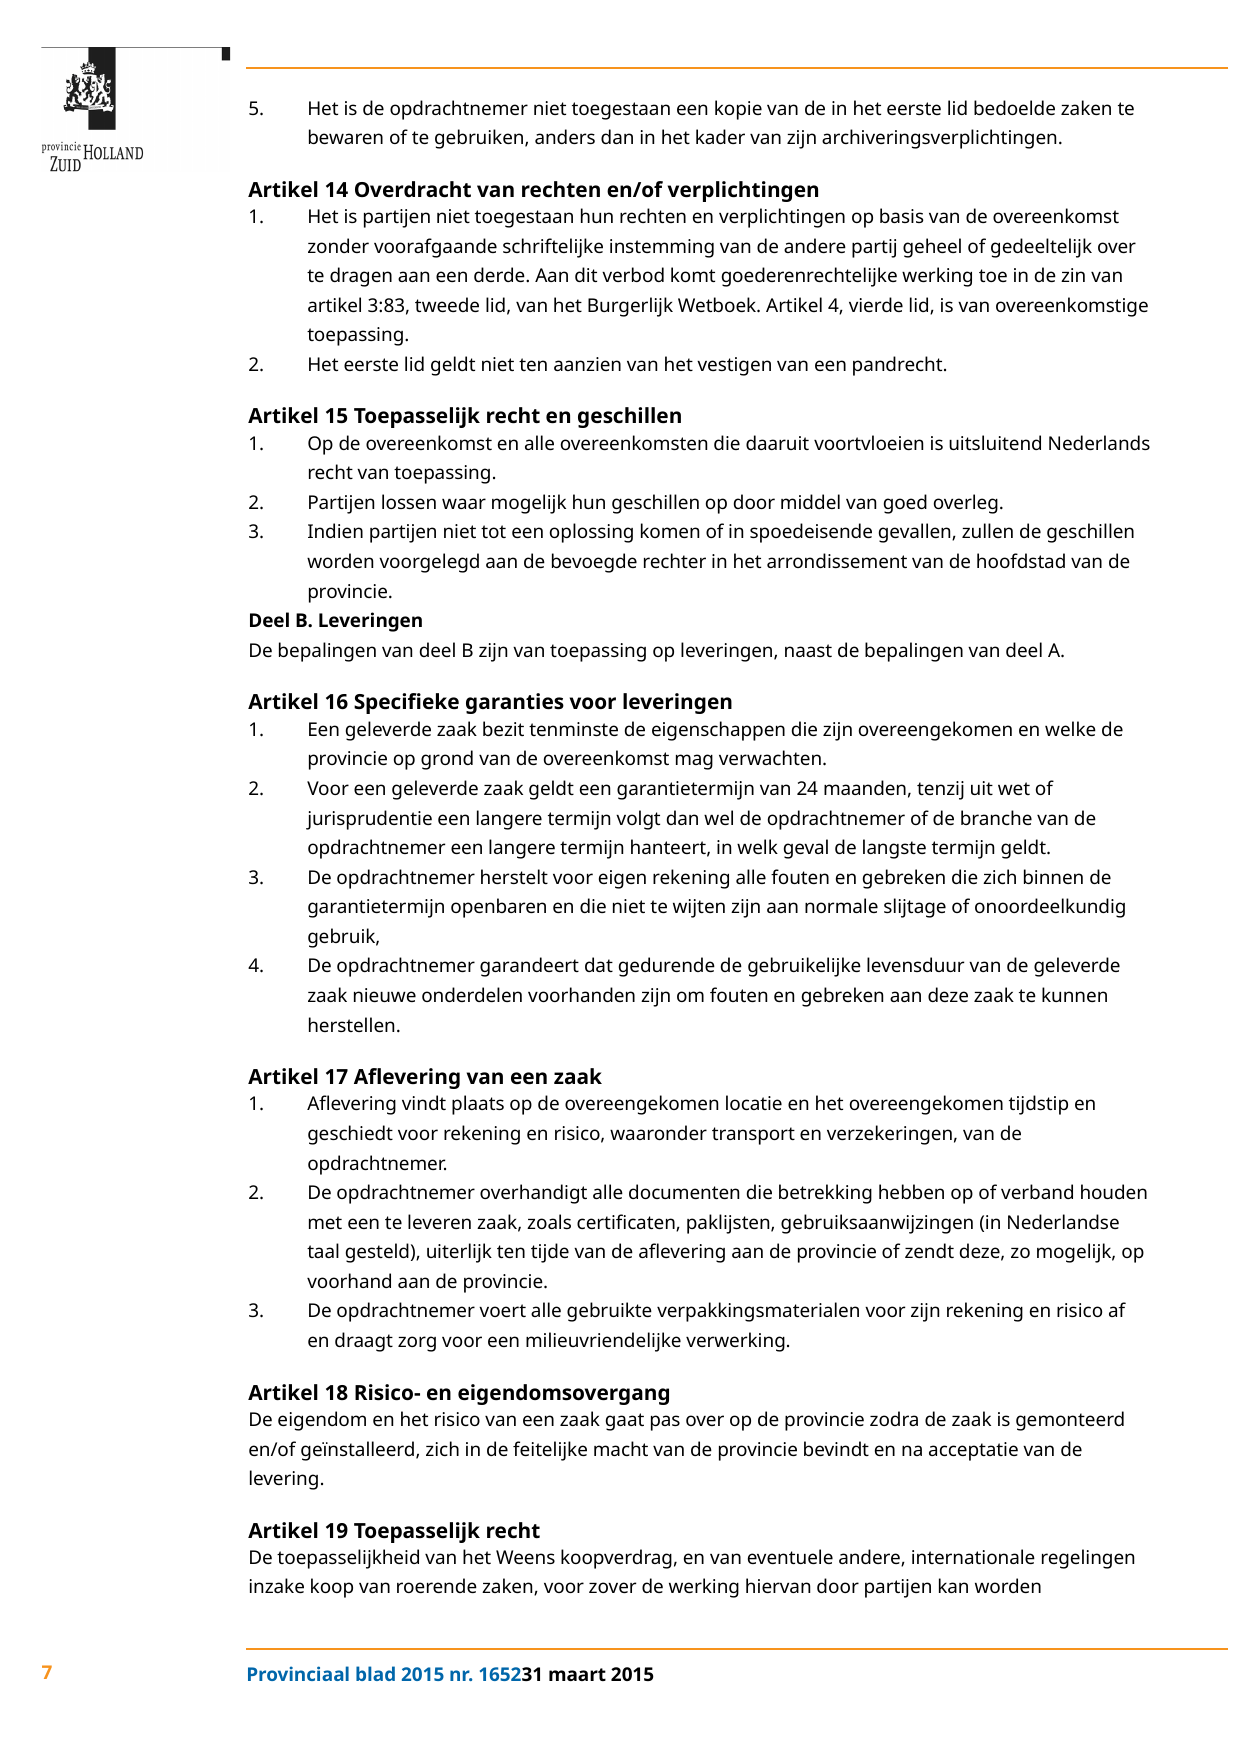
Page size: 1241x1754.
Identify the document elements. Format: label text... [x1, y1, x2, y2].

list De opdrachtnemer voert alle gebruikte verpakkingsmaterialen voor zijn rekening en risico af en draagt zorg voor een milieuvriendelijke verwerking. [248, 1298, 1152, 1353]
text Artikel 15 Toepasselijk recht en geschillen [248, 402, 1152, 430]
text Artikel 16 Specifieke garanties voor leveringen [248, 687, 1152, 716]
list Het eerste lid geldt niet ten aanzien van het vestigen van een pandrecht. [248, 351, 1152, 377]
picture [41, 47, 231, 172]
list Aflevering vindt plaats op de overeengekomen locatie en het overeengekomen tijdstip en geschiedt voor rekening en risico, waaronder transport en verzekeringen, van de opdrachtnemer. [248, 1091, 1152, 1176]
list Het is partijen niet toegestaan hun rechten en verplichtingen op basis van de overeenkomst zonder voorafgaande schriftelijke instemming van de andere partij geheel of gedeeltelijk over te dragen aan een derde. Aan dit verbod komt goederenrechtelijke werking toe in de zin van artikel 3:83, tweede lid, van het Burgerlijk Wetboek. Artikel 4, vierde lid, is van overeenkomstige toepassing. [248, 203, 1152, 347]
text Artikel 18 Risico- en eigendomsovergang [248, 1378, 1152, 1406]
text Artikel 19 Toepasselijk recht [248, 1516, 1152, 1544]
text De eigendom en het risico van een zaak gaat pas over op de provincie zodra de zaak is gemonteerd en/of geïnstalleerd, zich in de feitelijke macht van de provincie bevindt en na acceptatie van de levering. [248, 1406, 1152, 1491]
list De opdrachtnemer herstelt voor eigen rekening alle fouten en gebreken die zich binnen de garantietermijn openbaren en die niet te wijten zijn aan normale slijtage of onoordeelkundig gebruik, [248, 864, 1152, 949]
list Het is de opdrachtnemer niet toegestaan een kopie van de in het eerste lid bedoelde zaken te bewaren of te gebruiken, anders dan in het kader van zijn archiveringsverplichtingen. [248, 95, 1152, 150]
list Indien partijen niet tot een oplossing komen of in spoedeisende gevallen, zullen de geschillen worden voorgelegd aan de bevoegde rechter in het arrondissement van de hoofdstad van de provincie. [248, 519, 1152, 604]
text Artikel 17 Aflevering van een zaak [248, 1062, 1152, 1091]
list Voor een geleverde zaak geldt een garantietermijn van 24 maanden, tenzij uit wet of jurisprudentie een langere termijn volgt dan wel de opdrachtnemer of de branche van de opdrachtnemer een langere termijn hanteert, in welk geval de langste termijn geldt. [248, 775, 1152, 860]
text De toepasselijkheid van het Weens koopverdrag, en van eventuele andere, internationale regelingen inzake koop van roerende zaken, voor zover de werking hiervan door partijen kan worden [248, 1544, 1152, 1599]
text De bepalingen van deel B zijn van toepassing op leveringen, naast de bepalingen van deel A. [248, 637, 1152, 663]
text Deel B. Leveringen [248, 607, 1152, 633]
list De opdrachtnemer garandeert dat gedurende de gebruikelijke levensduur van de geleverde zaak nieuwe onderdelen voorhanden zijn om fouten en gebreken aan deze zaak te kunnen herstellen. [248, 953, 1152, 1037]
list Een geleverde zaak bezit tenminste de eigenschappen die zijn overeengekomen en welke de provincie op grond van de overeenkomst mag verwachten. [248, 716, 1152, 771]
list De opdrachtnemer overhandigt alle documenten die betrekking hebben op of verband houden met een te leveren zaak, zoals certificaten, paklijsten, gebruiksaanwijzingen (in Nederlandse taal gesteld), uiterlijk ten tijde van de aflevering aan de provincie of zendt deze, zo mogelijk, op voorhand aan de provincie. [248, 1179, 1152, 1294]
list Op de overeenkomst en alle overeenkomsten die daaruit voortvloeien is uitsluitend Nederlands recht van toepassing. [248, 430, 1152, 485]
text Artikel 14 Overdracht van rechten en/of verplichtingen [248, 175, 1152, 203]
list Partijen lossen waar mogelijk hun geschillen op door middel van goed overleg. [248, 489, 1152, 515]
